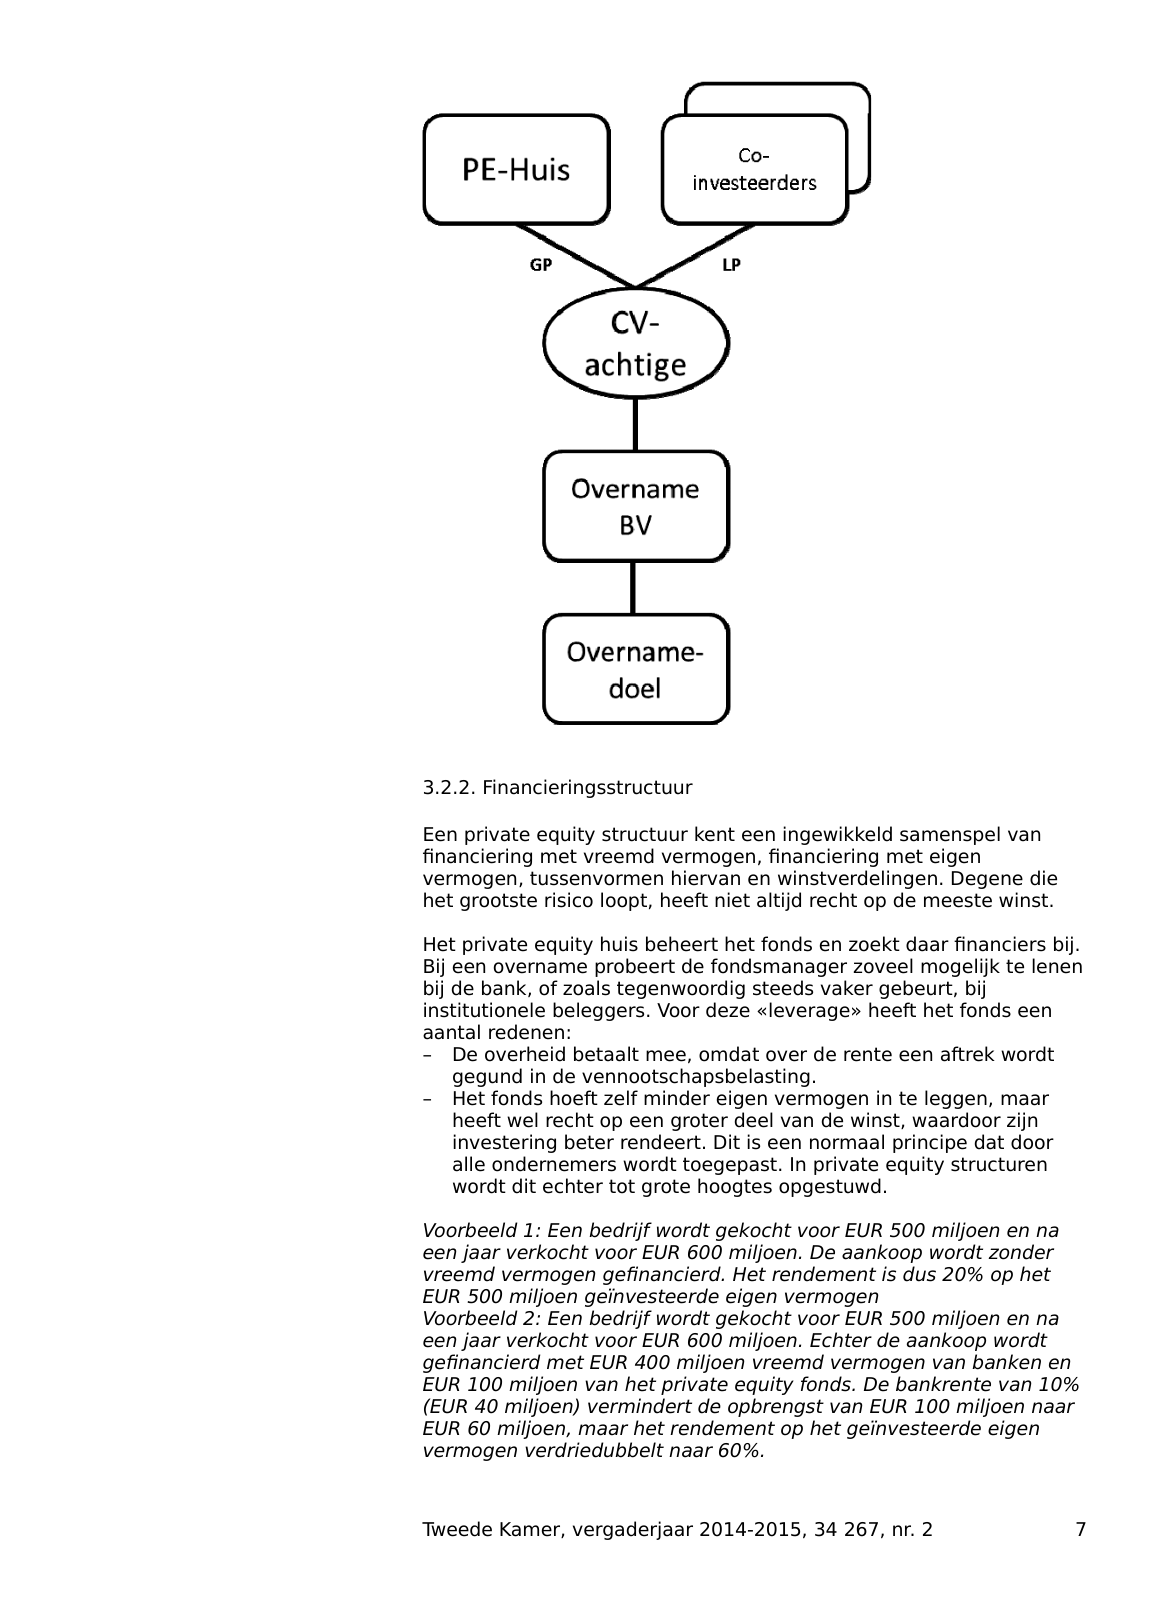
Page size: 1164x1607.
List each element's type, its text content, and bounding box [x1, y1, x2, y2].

text Voorbeeld 1: Een bedrijf wordt gekocht voor EUR 500 miljoen en na een jaar verkocht voor EUR 600 miljoen. De aankoop wordt zonder vreemd vermogen gefinancierd. Het rendement is dus 20% op het EUR 500 miljoen geïnvesteerde eigen vermogen [422, 1220, 1087, 1308]
subtitle 3.2.2. Financieringsstructuur [422, 777, 1087, 799]
text – De overheid betaalt mee, omdat over de rente een aftrek wordt gegund in de vennootschapsbelasting. [422, 1044, 1087, 1088]
text Voorbeeld 2: Een bedrijf wordt gekocht voor EUR 500 miljoen en na een jaar verkocht voor EUR 600 miljoen. Echter de aankoop wordt gefinancierd met EUR 400 miljoen vreemd vermogen van banken en EUR 100 miljoen van het private equity fonds. De bankrente van 10% (EUR 40 miljoen) vermindert de opbrengst van EUR 100 miljoen naar EUR 60 miljoen, maar het rendement op het geïnvesteerde eigen vermogen verdriedubbelt naar 60%. [422, 1308, 1087, 1462]
picture [422, 81, 872, 725]
text Het private equity huis beheert het fonds en zoekt daar financiers bij. Bij een overname probeert de fondsmanager zoveel mogelijk te lenen bij de bank, of zoals tegenwoordig steeds vaker gebeurt, bij institutionele beleggers. Voor deze «leverage» heeft het fonds een aantal redenen: [422, 934, 1087, 1044]
text – Het fonds hoeft zelf minder eigen vermogen in te leggen, maar heeft wel recht op een groter deel van de winst, waardoor zijn investering beter rendeert. Dit is een normaal principe dat door alle ondernemers wordt toegepast. In private equity structuren wordt dit echter tot grote hoogtes opgestuwd. [422, 1088, 1087, 1198]
text Een private equity structuur kent een ingewikkeld samenspel van financiering met vreemd vermogen, financiering met eigen vermogen, tussenvormen hiervan en winstverdelingen. Degene die het grootste risico loopt, heeft niet altijd recht op de meeste winst. [422, 824, 1087, 912]
